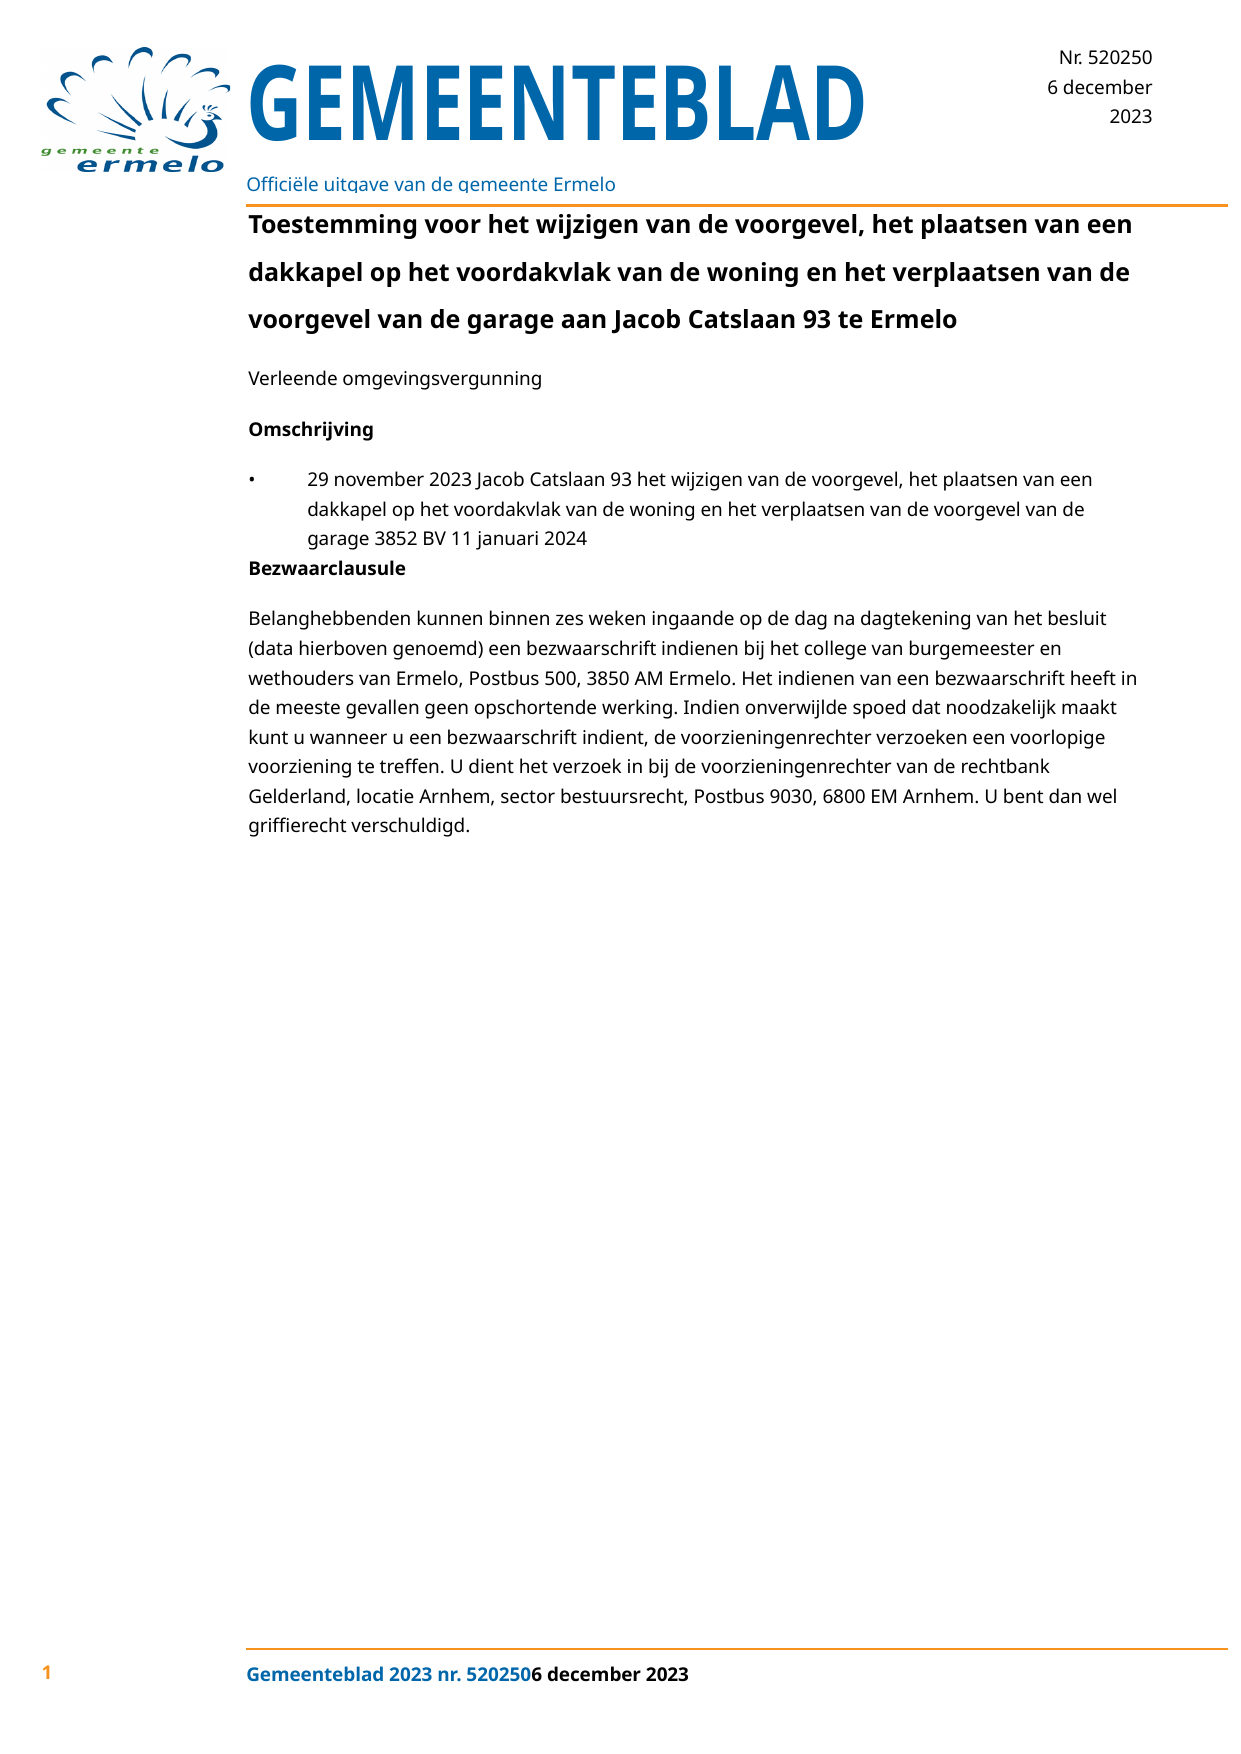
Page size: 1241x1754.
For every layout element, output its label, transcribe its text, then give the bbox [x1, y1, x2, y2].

picture [41, 47, 231, 172]
text Verleende omgevingsvergunning [248, 366, 1152, 391]
list 29 november 2023 Jacob Catslaan 93 het wijzigen van de voorgevel, het plaatsen van een dakkapel op het voordakvlak van de woning en het verplaatsen van de voorgevel van de garage 3852 BV 11 januari 2024 [248, 466, 1152, 551]
text Belanghebbenden kunnen binnen zes weken ingaande op de dag na dagtekening van het besluit (data hierboven genoemd) een bezwaarschrift indienen bij het college van burgemeester en wethouders van Ermelo, Postbus 500, 3850 AM Ermelo. Het indienen van een bezwaarschrift heeft in de meeste gevallen geen opschortende werking. Indien onverwijlde spoed dat noodzakelijk maakt kunt u wanneer u een bezwaarschrift indient, de voorzieningenrechter verzoeken een voorlopige voorziening te treffen. U dient het verzoek in bij de voorzieningenrechter van de rechtbank Gelderland, locatie Arnhem, sector bestuursrecht, Postbus 9030, 6800 EM Arnhem. U bent dan wel griffierecht verschuldigd. [248, 606, 1152, 838]
text Bezwaarclausule [248, 555, 1152, 581]
text Toestemming voor het wijzigen van de voorgevel, het plaatsen van een dakkapel op het voordakvlak van de woning en het verplaatsen van de voorgevel van de garage aan Jacob Catslaan 93 te Ermelo [248, 207, 1152, 336]
text Omschrijving [248, 416, 1152, 442]
